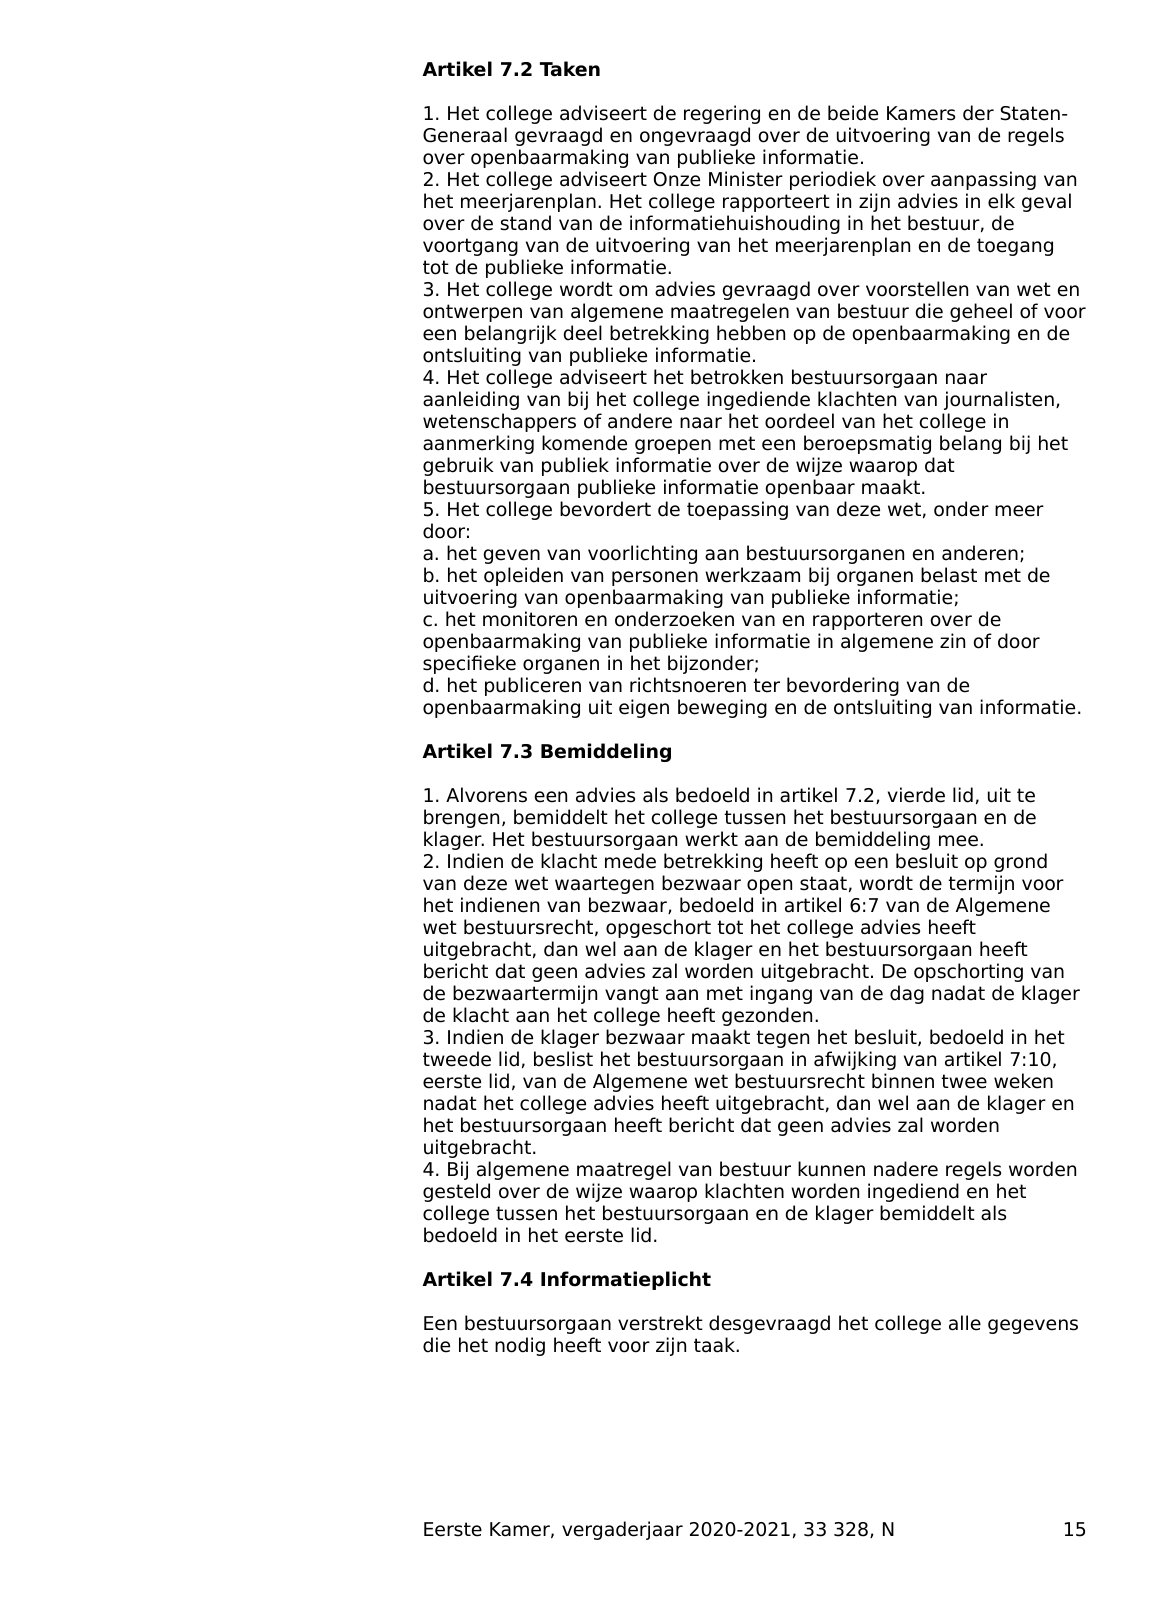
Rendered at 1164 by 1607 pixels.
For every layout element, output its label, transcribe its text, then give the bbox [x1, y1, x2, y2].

text Een bestuursorgaan verstrekt desgevraagd het college alle gegevens die het nodig heeft voor zijn taak. [422, 1313, 1087, 1357]
text a. het geven van voorlichting aan bestuursorganen en anderen; [422, 543, 1087, 565]
text 1. Het college adviseert de regering en de beide Kamers der Staten-Generaal gevraagd en ongevraagd over de uitvoering van de regels over openbaarmaking van publieke informatie. [422, 103, 1087, 169]
text d. het publiceren van richtsnoeren ter bevordering van de openbaarmaking uit eigen beweging en de ontsluiting van informatie. [422, 675, 1087, 719]
text 2. Indien de klacht mede betrekking heeft op een besluit op grond van deze wet waartegen bezwaar open staat, wordt de termijn voor het indienen van bezwaar, bedoeld in artikel 6:7 van de Algemene wet bestuursrecht, opgeschort tot het college advies heeft uitgebracht, dan wel aan de klager en het bestuursorgaan heeft bericht dat geen advies zal worden uitgebracht. De opschorting van de bezwaartermijn vangt aan met ingang van de dag nadat de klager de klacht aan het college heeft gezonden. [422, 851, 1087, 1027]
text 4. Het college adviseert het betrokken bestuursorgaan naar aanleiding van bij het college ingediende klachten van journalisten, wetenschappers of andere naar het oordeel van het college in aanmerking komende groepen met een beroepsmatig belang bij het gebruik van publiek informatie over de wijze waarop dat bestuursorgaan publieke informatie openbaar maakt. [422, 367, 1087, 499]
text 3. Indien de klager bezwaar maakt tegen het besluit, bedoeld in het tweede lid, beslist het bestuursorgaan in afwijking van artikel 7:10, eerste lid, van de Algemene wet bestuursrecht binnen twee weken nadat het college advies heeft uitgebracht, dan wel aan de klager en het bestuursorgaan heeft bericht dat geen advies zal worden uitgebracht. [422, 1027, 1087, 1159]
text b. het opleiden van personen werkzaam bij organen belast met de uitvoering van openbaarmaking van publieke informatie; [422, 565, 1087, 609]
text c. het monitoren en onderzoeken van en rapporteren over de openbaarmaking van publieke informatie in algemene zin of door specifieke organen in het bijzonder; [422, 609, 1087, 675]
text 2. Het college adviseert Onze Minister periodiek over aanpassing van het meerjarenplan. Het college rapporteert in zijn advies in elk geval over de stand van de informatiehuishouding in het bestuur, de voortgang van de uitvoering van het meerjarenplan en de toegang tot de publieke informatie. [422, 169, 1087, 279]
text 1. Alvorens een advies als bedoeld in artikel 7.2, vierde lid, uit te brengen, bemiddelt het college tussen het bestuursorgaan en de klager. Het bestuursorgaan werkt aan de bemiddeling mee. [422, 785, 1087, 851]
text 5. Het college bevordert de toepassing van deze wet, onder meer door: [422, 499, 1087, 543]
subtitle Artikel 7.4 Informatieplicht [422, 1269, 1087, 1291]
text 4. Bij algemene maatregel van bestuur kunnen nadere regels worden gesteld over de wijze waarop klachten worden ingediend en het college tussen het bestuursorgaan en de klager bemiddelt als bedoeld in het eerste lid. [422, 1159, 1087, 1247]
subtitle Artikel 7.2 Taken [422, 59, 1087, 81]
text 3. Het college wordt om advies gevraagd over voorstellen van wet en ontwerpen van algemene maatregelen van bestuur die geheel of voor een belangrijk deel betrekking hebben op de openbaarmaking en de ontsluiting van publieke informatie. [422, 279, 1087, 367]
subtitle Artikel 7.3 Bemiddeling [422, 741, 1087, 763]
